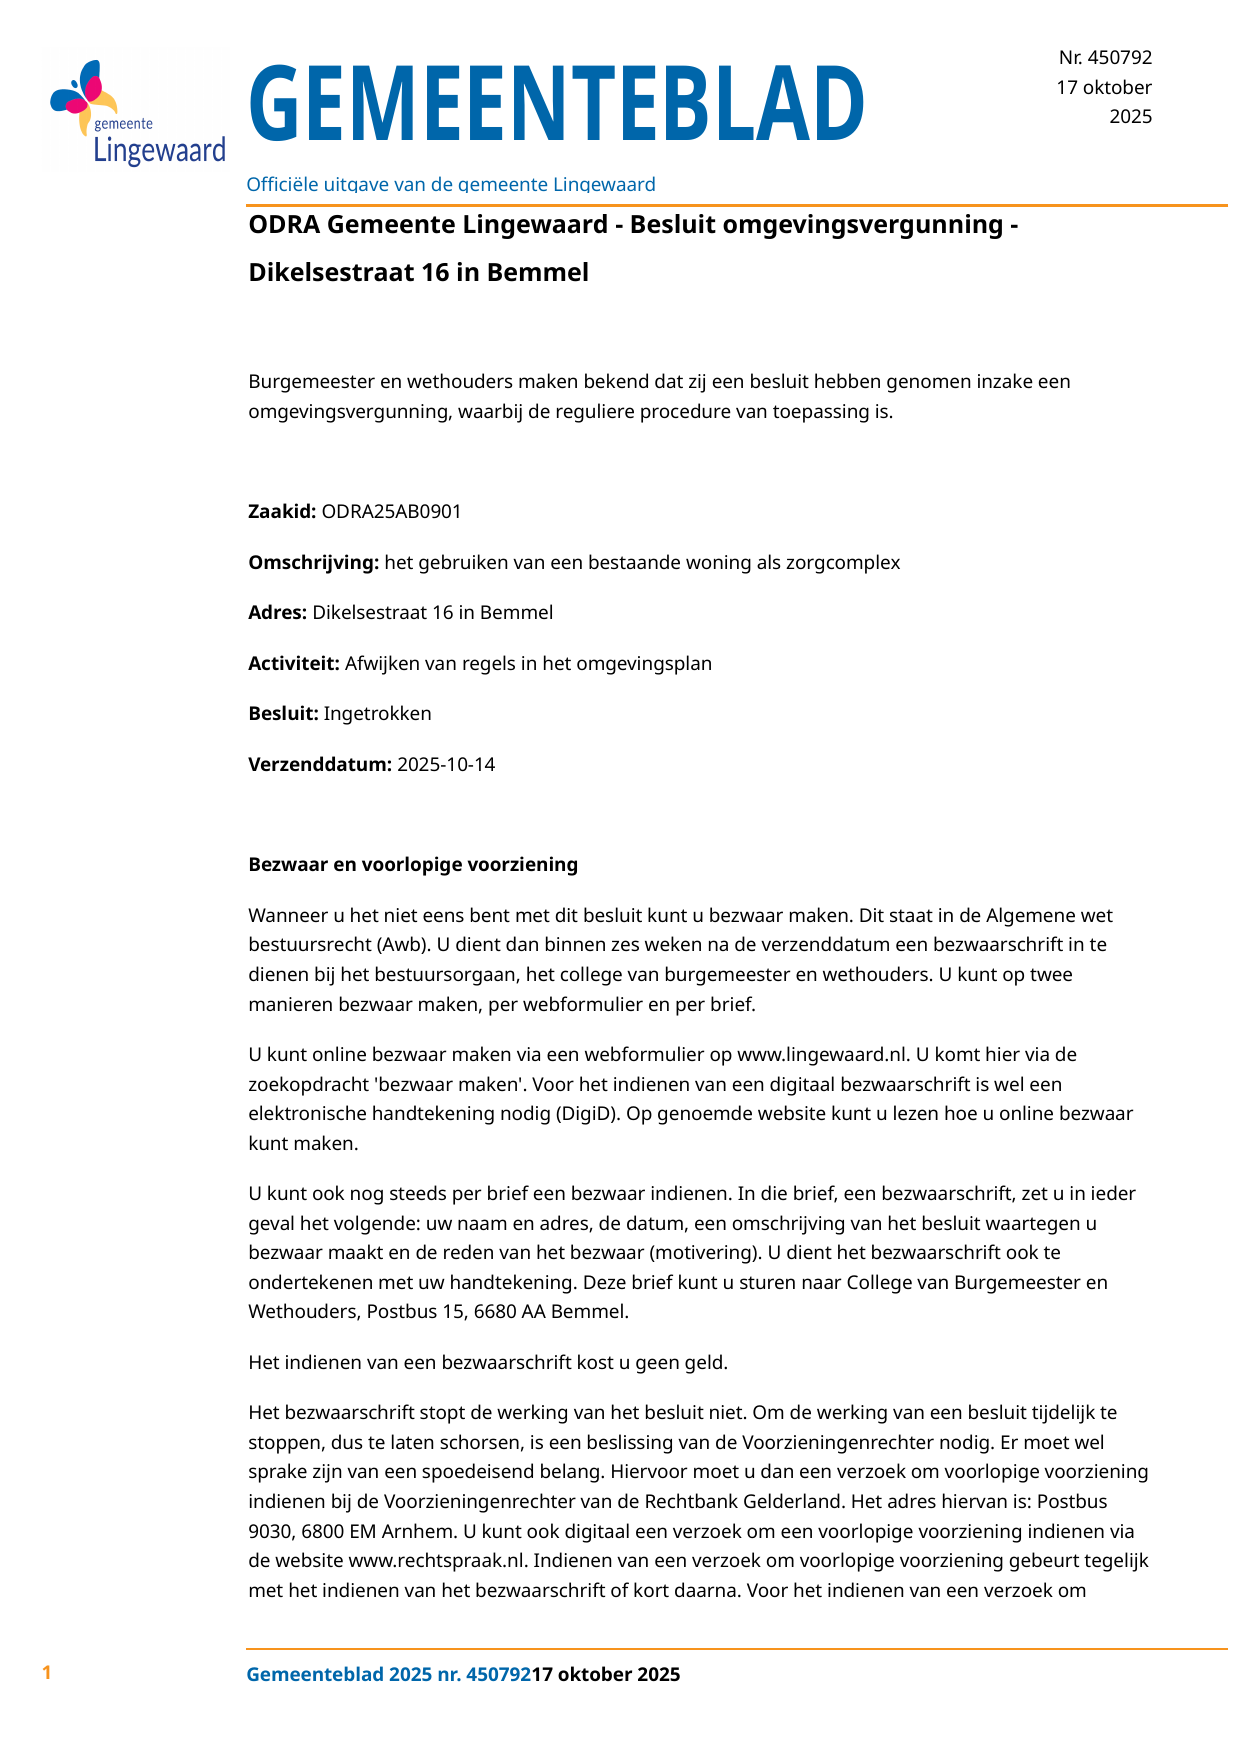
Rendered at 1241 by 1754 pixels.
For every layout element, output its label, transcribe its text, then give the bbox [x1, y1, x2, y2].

text Adres: Dikelsestraat 16 in Bemmel [248, 599, 1152, 625]
text U kunt ook nog steeds per brief een bezwaar indienen. In die brief, een bezwaarschrift, zet u in ieder geval het volgende: uw naam en adres, de datum, een omschrijving van het besluit waartegen u bezwaar maakt en de reden van het bezwaar (motivering). U dient het bezwaarschrift ook te ondertekenen met uw handtekening. Deze brief kunt u sturen naar College van Burgemeester en Wethouders, Postbus 15, 6680 AA Bemmel. [248, 1180, 1152, 1324]
text Verzenddatum: 2025-10-14 [248, 751, 1152, 777]
text Wanneer u het niet eens bent met dit besluit kunt u bezwaar maken. Dit staat in de Algemene wet bestuursrecht (Awb). U dient dan binnen zes weken na de verzenddatum een bezwaarschrift in te dienen bij het bestuursorgaan, het college van burgemeester en wethouders. U kunt op twee manieren bezwaar maken, per webformulier en per brief. [248, 902, 1152, 1017]
text ODRA Gemeente Lingewaard - Besluit omgevingsvergunning - Dikelsestraat 16 in Bemmel [248, 207, 1152, 288]
text Zaakid: ODRA25AB0901 [248, 499, 1152, 524]
text Bezwaar en voorlopige voorziening [248, 852, 1152, 877]
text Omschrijving: het gebruiken van een bestaande woning als zorgcomplex [248, 549, 1152, 575]
text U kunt online bezwaar maken via een webformulier op www.lingewaard.nl. U komt hier via de zoekopdracht 'bezwaar maken'. Voor het indienen van een digitaal bezwaarschrift is wel een elektronische handtekening nodig (DigiD). Op genoemde website kunt u lezen hoe u online bezwaar kunt maken. [248, 1041, 1152, 1156]
text Activiteit: Afwijken van regels in het omgevingsplan [248, 650, 1152, 676]
text Het bezwaarschrift stopt de werking van het besluit niet. Om de werking van een besluit tijdelijk te stoppen, dus te laten schorsen, is een beslissing van de Voorzieningenrechter nodig. Er moet wel sprake zijn van een spoedeisend belang. Hiervoor moet u dan een verzoek om voorlopige voorziening indienen bij de Voorzieningenrechter van de Rechtbank Gelderland. Het adres hiervan is: Postbus 9030, 6800 EM Arnhem. U kunt ook digitaal een verzoek om een voorlopige voorziening indienen via de website www.rechtspraak.nl. Indienen van een verzoek om voorlopige voorziening gebeurt tegelijk met het indienen van het bezwaarschrift of kort daarna. Voor het indienen van een verzoek om [248, 1399, 1152, 1603]
picture [41, 47, 231, 172]
text Het indienen van een bezwaarschrift kost u geen geld. [248, 1349, 1152, 1375]
text Burgemeester en wethouders maken bekend dat zij een besluit hebben genomen inzake een omgevingsvergunning, waarbij de reguliere procedure van toepassing is. [248, 368, 1152, 424]
text Besluit: Ingetrokken [248, 700, 1152, 726]
